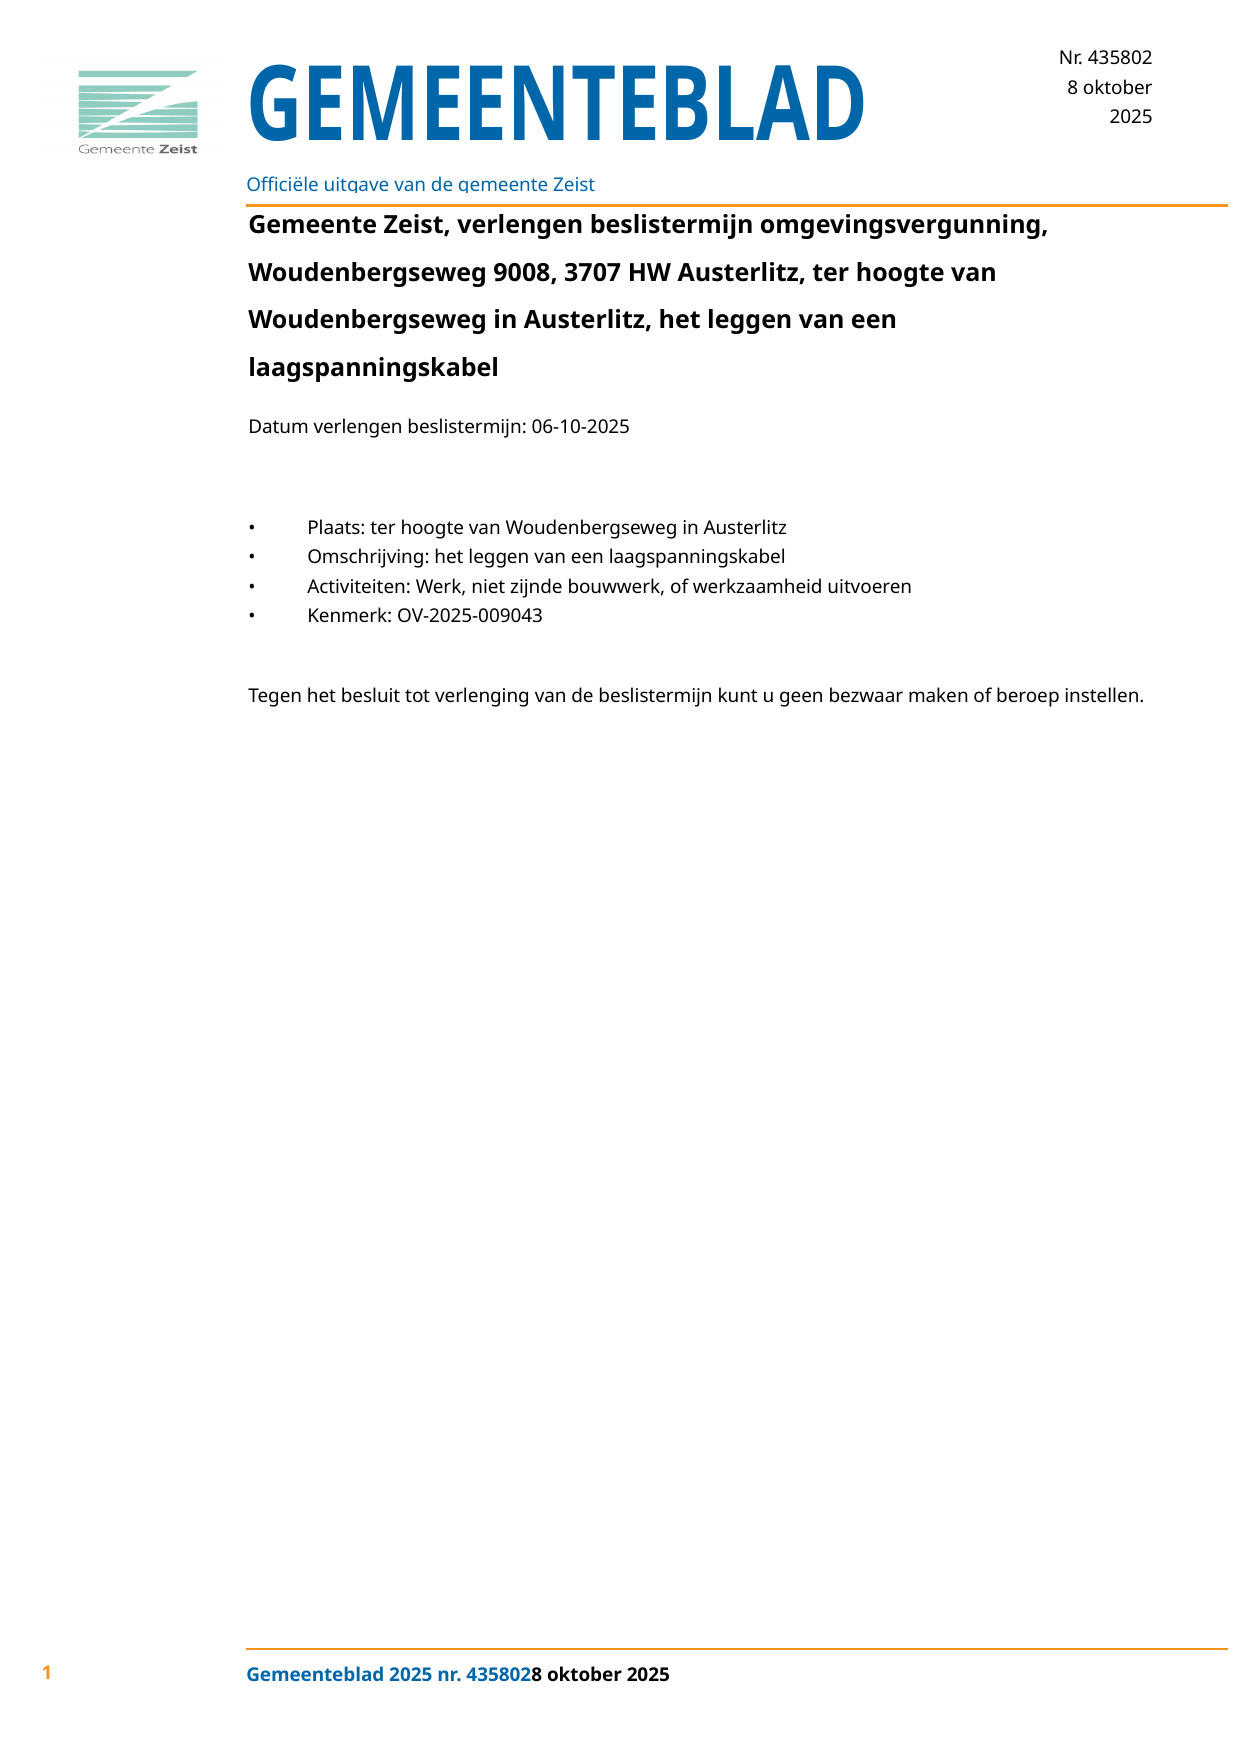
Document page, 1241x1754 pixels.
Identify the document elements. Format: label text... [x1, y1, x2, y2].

list Omschrijving: het leggen van een laagspanningskabel [248, 543, 1152, 569]
text Tegen het besluit tot verlenging van de beslistermijn kunt u geen bezwaar maken of beroep instellen. [248, 683, 1152, 708]
text Datum verlengen beslistermijn: 06-10-2025 [248, 413, 1152, 439]
list Kenmerk: OV-2025-009043 [248, 603, 1152, 628]
picture [41, 47, 231, 172]
text Gemeente Zeist, verlengen beslistermijn omgevingsvergunning, Woudenbergseweg 9008, 3707 HW Austerlitz, ter hoogte van Woudenbergseweg in Austerlitz, het leggen van een laagspanningskabel [248, 207, 1152, 384]
list Plaats: ter hoogte van Woudenbergseweg in Austerlitz [248, 514, 1152, 540]
list Activiteiten: Werk, niet zijnde bouwwerk, of werkzaamheid uitvoeren [248, 573, 1152, 599]
